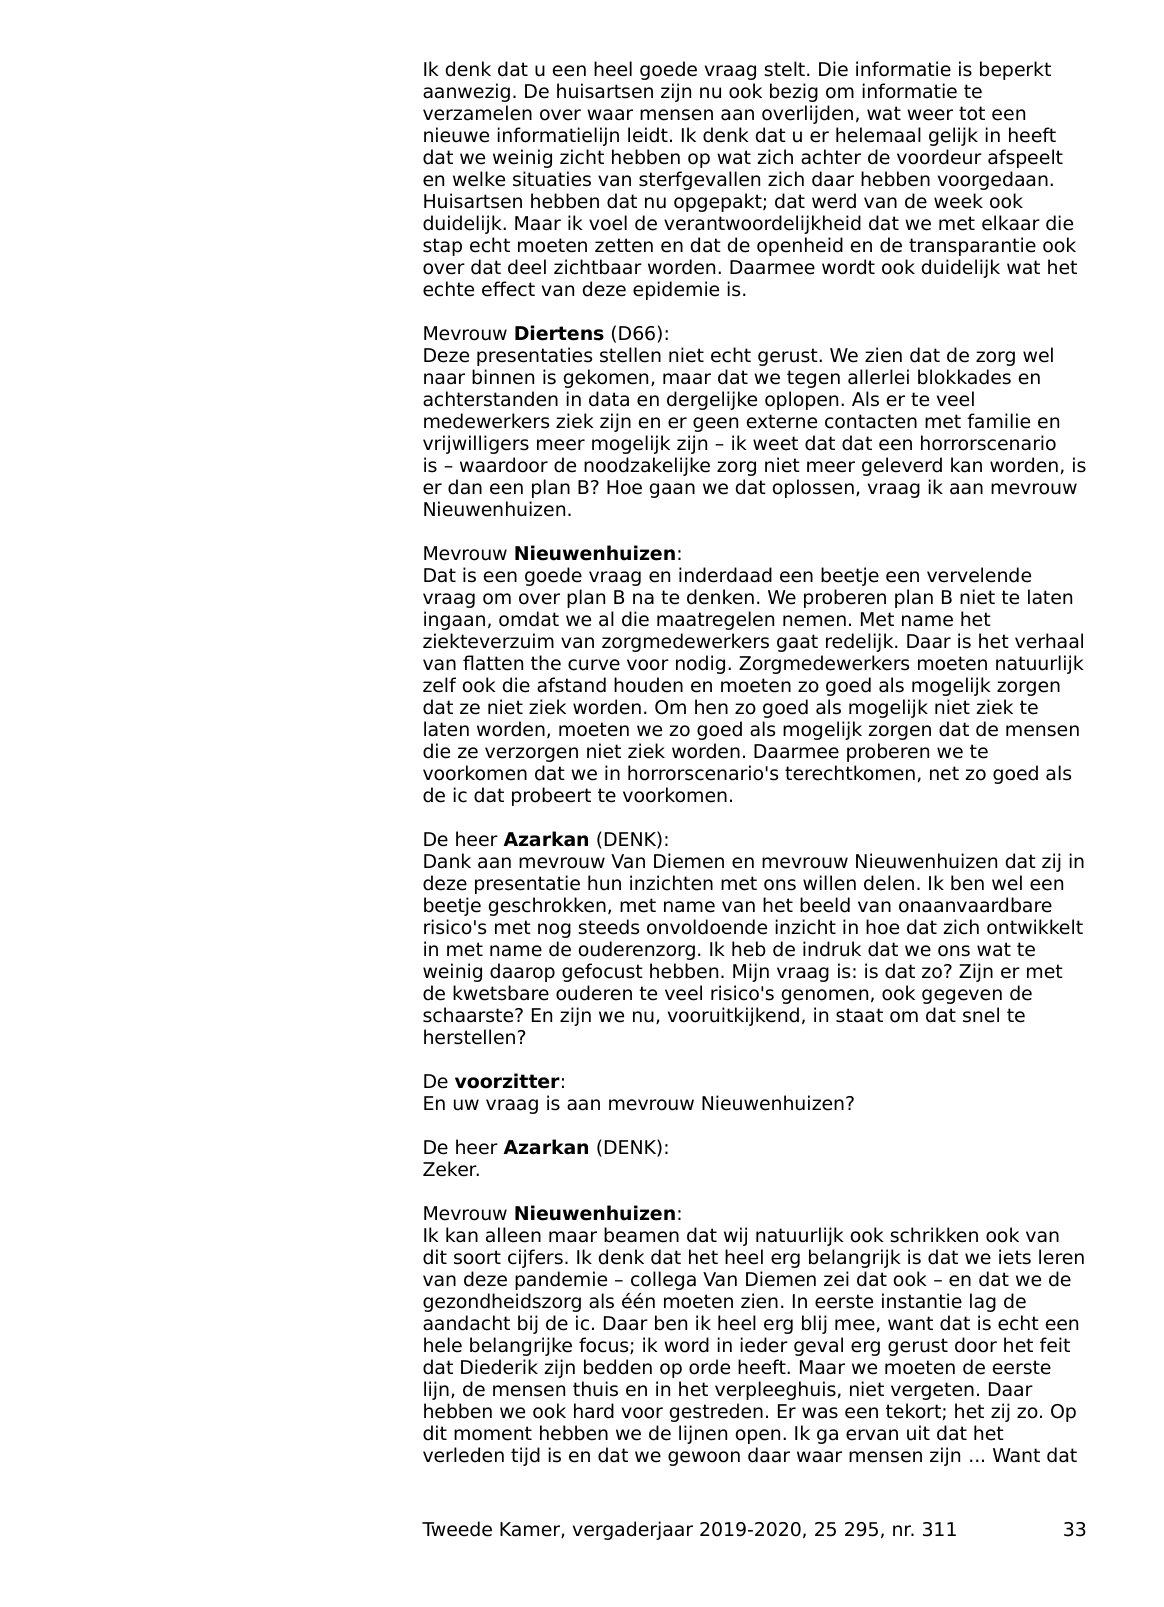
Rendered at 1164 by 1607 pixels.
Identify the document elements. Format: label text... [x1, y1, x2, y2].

text Ik denk dat u een heel goede vraag stelt. Die informatie is beperkt aanwezig. De huisartsen zijn nu ook bezig om informatie te verzamelen over waar mensen aan overlijden, wat weer tot een nieuwe informatielijn leidt. Ik denk dat u er helemaal gelijk in heeft dat we weinig zicht hebben op wat zich achter de voordeur afspeelt en welke situaties van sterfgevallen zich daar hebben voorgedaan. Huisartsen hebben dat nu opgepakt; dat werd van de week ook duidelijk. Maar ik voel de verantwoordelijkheid dat we met elkaar die stap echt moeten zetten en dat de openheid en de transparantie ook over dat deel zichtbaar worden. Daarmee wordt ook duidelijk wat het echte effect van deze epidemie is. [422, 59, 1087, 301]
text De voorzitter: [422, 1071, 1087, 1093]
text De heer Azarkan (DENK): [422, 1137, 1087, 1159]
text Ik kan alleen maar beamen dat wij natuurlijk ook schrikken ook van dit soort cijfers. Ik denk dat het heel erg belangrijk is dat we iets leren van deze pandemie – collega Van Diemen zei dat ook – en dat we de gezondheidszorg als één moeten zien. In eerste instantie lag de aandacht bij de ic. Daar ben ik heel erg blij mee, want dat is echt een hele belangrijke focus; ik word in ieder geval erg gerust door het feit dat Diederik zijn bedden op orde heeft. Maar we moeten de eerste lijn, de mensen thuis en in het verpleeghuis, niet vergeten. Daar hebben we ook hard voor gestreden. Er was een tekort; het zij zo. Op dit moment hebben we de lijnen open. Ik ga ervan uit dat het verleden tijd is en dat we gewoon daar waar mensen zijn ... Want dat [422, 1225, 1087, 1467]
text De heer Azarkan (DENK): [422, 829, 1087, 851]
text Zeker. [422, 1159, 1087, 1181]
text Mevrouw Diertens (D66): [422, 323, 1087, 345]
text Dat is een goede vraag en inderdaad een beetje een vervelende vraag om over plan B na te denken. We proberen plan B niet te laten ingaan, omdat we al die maatregelen nemen. Met name het ziekteverzuim van zorgmedewerkers gaat redelijk. Daar is het verhaal van flatten the curve voor nodig. Zorgmedewerkers moeten natuurlijk zelf ook die afstand houden en moeten zo goed als mogelijk zorgen dat ze niet ziek worden. Om hen zo goed als mogelijk niet ziek te laten worden, moeten we zo goed als mogelijk zorgen dat de mensen die ze verzorgen niet ziek worden. Daarmee proberen we te voorkomen dat we in horrorscenario's terechtkomen, net zo goed als de ic dat probeert te voorkomen. [422, 565, 1087, 807]
text Mevrouw Nieuwenhuizen: [422, 1203, 1087, 1225]
text Mevrouw Nieuwenhuizen: [422, 543, 1087, 565]
text Dank aan mevrouw Van Diemen en mevrouw Nieuwenhuizen dat zij in deze presentatie hun inzichten met ons willen delen. Ik ben wel een beetje geschrokken, met name van het beeld van onaanvaardbare risico's met nog steeds onvoldoende inzicht in hoe dat zich ontwikkelt in met name de ouderenzorg. Ik heb de indruk dat we ons wat te weinig daarop gefocust hebben. Mijn vraag is: is dat zo? Zijn er met de kwetsbare ouderen te veel risico's genomen, ook gegeven de schaarste? En zijn we nu, vooruitkijkend, in staat om dat snel te herstellen? [422, 851, 1087, 1049]
text Deze presentaties stellen niet echt gerust. We zien dat de zorg wel naar binnen is gekomen, maar dat we tegen allerlei blokkades en achterstanden in data en dergelijke oplopen. Als er te veel medewerkers ziek zijn en er geen externe contacten met familie en vrijwilligers meer mogelijk zijn – ik weet dat dat een horrorscenario is – waardoor de noodzakelijke zorg niet meer geleverd kan worden, is er dan een plan B? Hoe gaan we dat oplossen, vraag ik aan mevrouw Nieuwenhuizen. [422, 345, 1087, 521]
text En uw vraag is aan mevrouw Nieuwenhuizen? [422, 1093, 1087, 1115]
